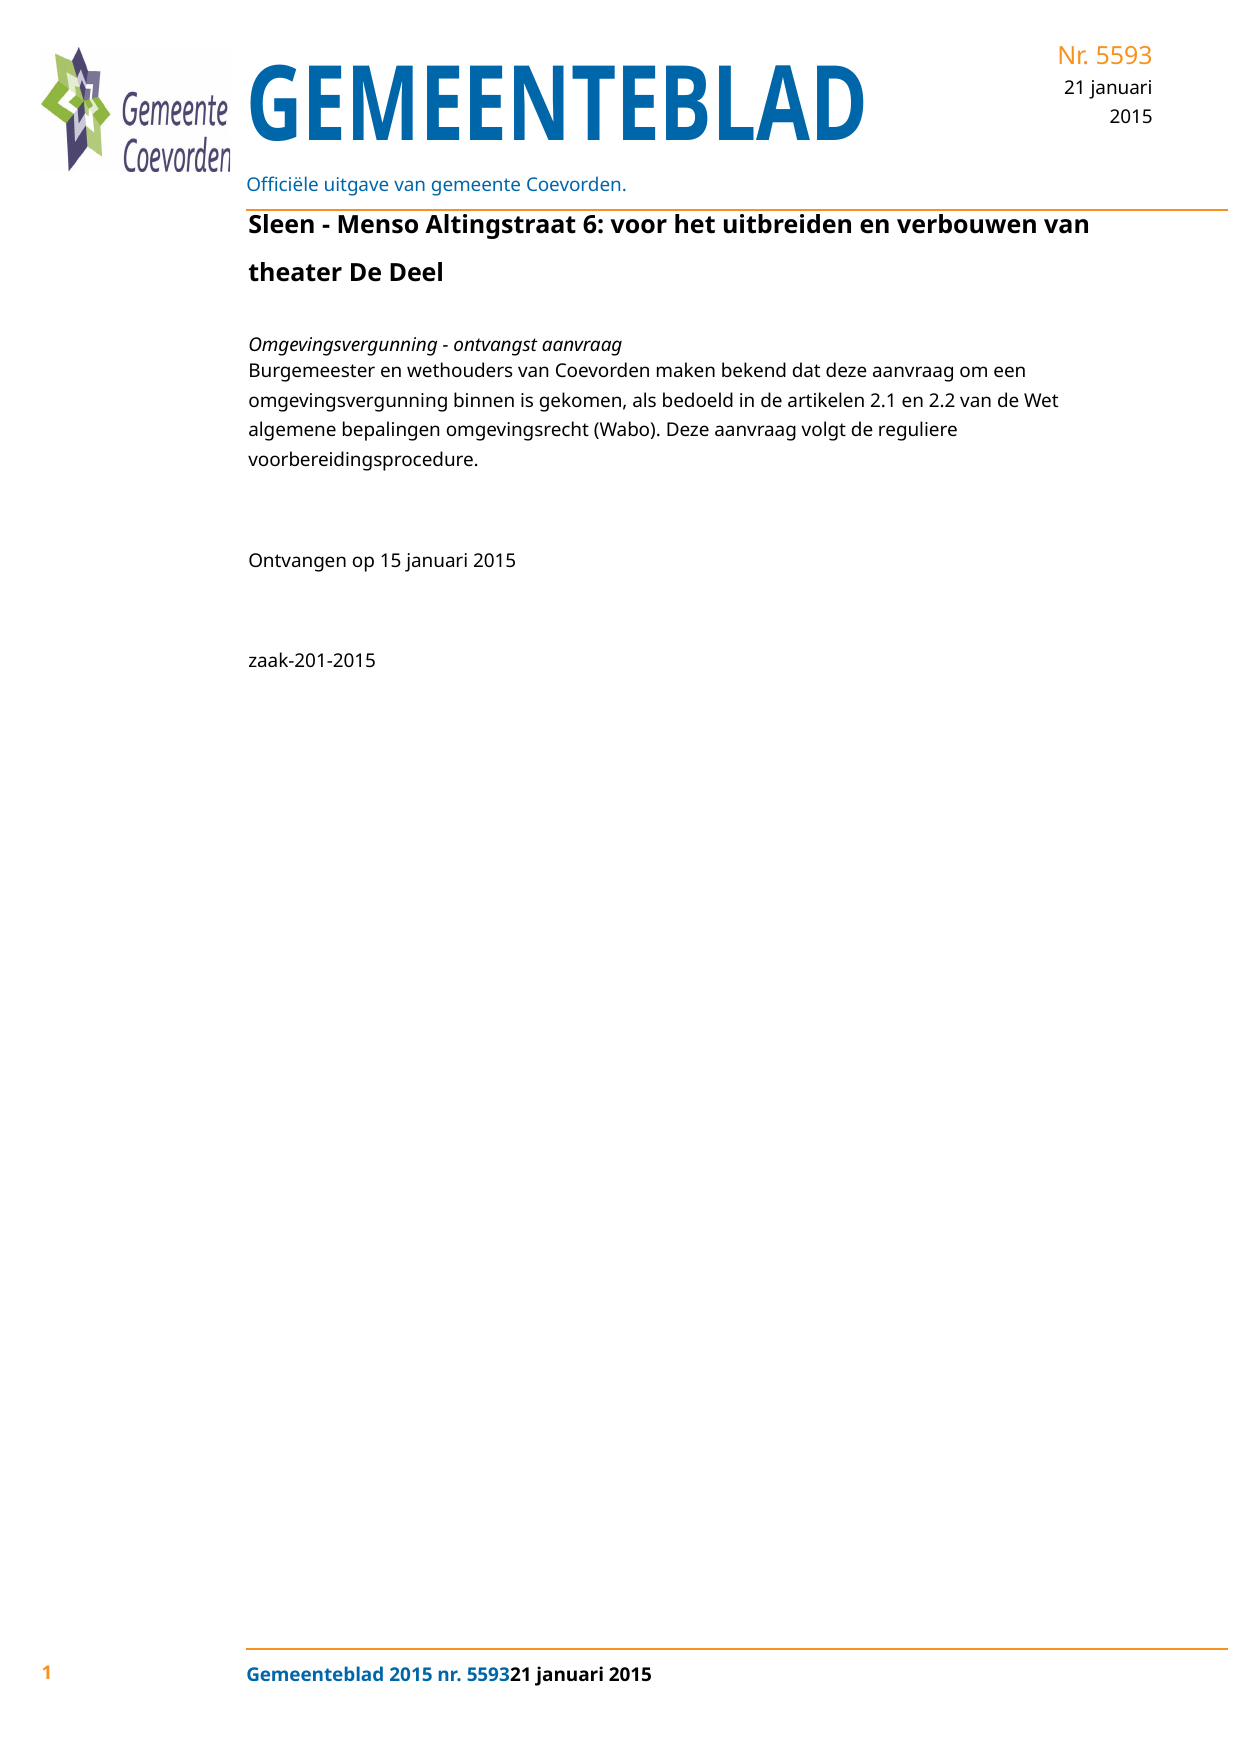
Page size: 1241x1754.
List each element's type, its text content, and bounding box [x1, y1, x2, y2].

text Sleen - Menso Altingstraat 6: voor het uitbreiden en verbouwen van theater De Deel [248, 211, 1152, 288]
text Ontvangen op 15 januari 2015 [248, 547, 1152, 572]
text Burgemeester en wethouders van Coevorden maken bekend dat deze aanvraag om een omgevingsvergunning binnen is gekomen, als bedoeld in de artikelen 2.1 en 2.2 van de Wet algemene bepalingen omgevingsrecht (Wabo). Deze aanvraag volgt de reguliere voorbereidingsprocedure. [248, 357, 1152, 472]
picture [41, 47, 231, 172]
text Omgevingsvergunning - ontvangst aanvraag [248, 331, 1152, 357]
text zaak-201-2015 [248, 648, 1152, 673]
